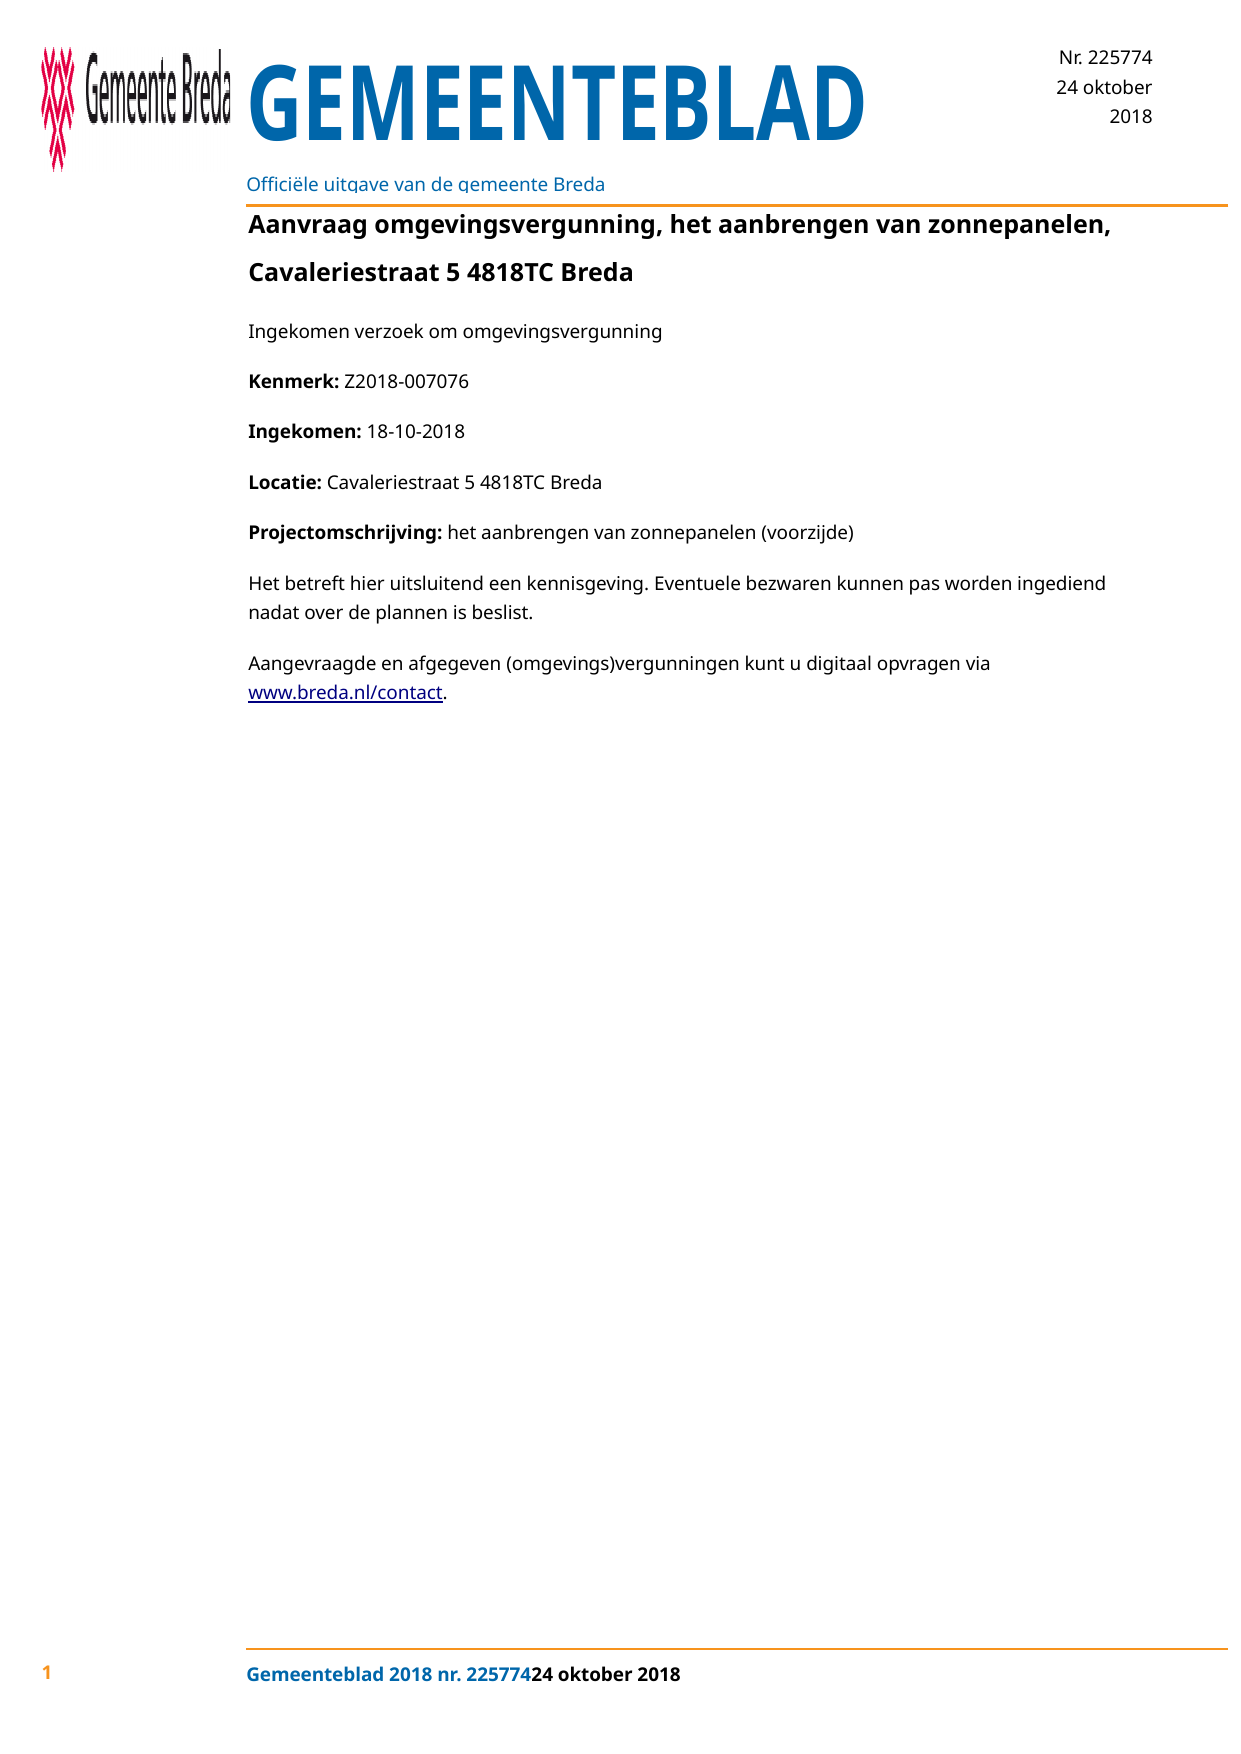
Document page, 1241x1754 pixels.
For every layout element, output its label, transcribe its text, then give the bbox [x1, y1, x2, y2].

text Projectomschrijving: het aanbrengen van zonnepanelen (voorzijde) [248, 519, 1152, 545]
text Aanvraag omgevingsvergunning, het aanbrengen van zonnepanelen, Cavaleriestraat 5 4818TC Breda [248, 207, 1152, 288]
text Ingekomen: 18-10-2018 [248, 419, 1152, 444]
text Locatie: Cavaleriestraat 5 4818TC Breda [248, 469, 1152, 495]
text Het betreft hier uitsluitend een kennisgeving. Eventuele bezwaren kunnen pas worden ingediend nadat over de plannen is beslist. [248, 570, 1152, 625]
text Aangevraagde en afgegeven (omgevings)vergunningen kunt u digitaal opvragen via www.breda.nl/contact. [248, 650, 1152, 705]
picture [41, 47, 231, 172]
text Kenmerk: Z2018-007076 [248, 368, 1152, 394]
text Ingekomen verzoek om omgevingsvergunning [248, 318, 1152, 344]
